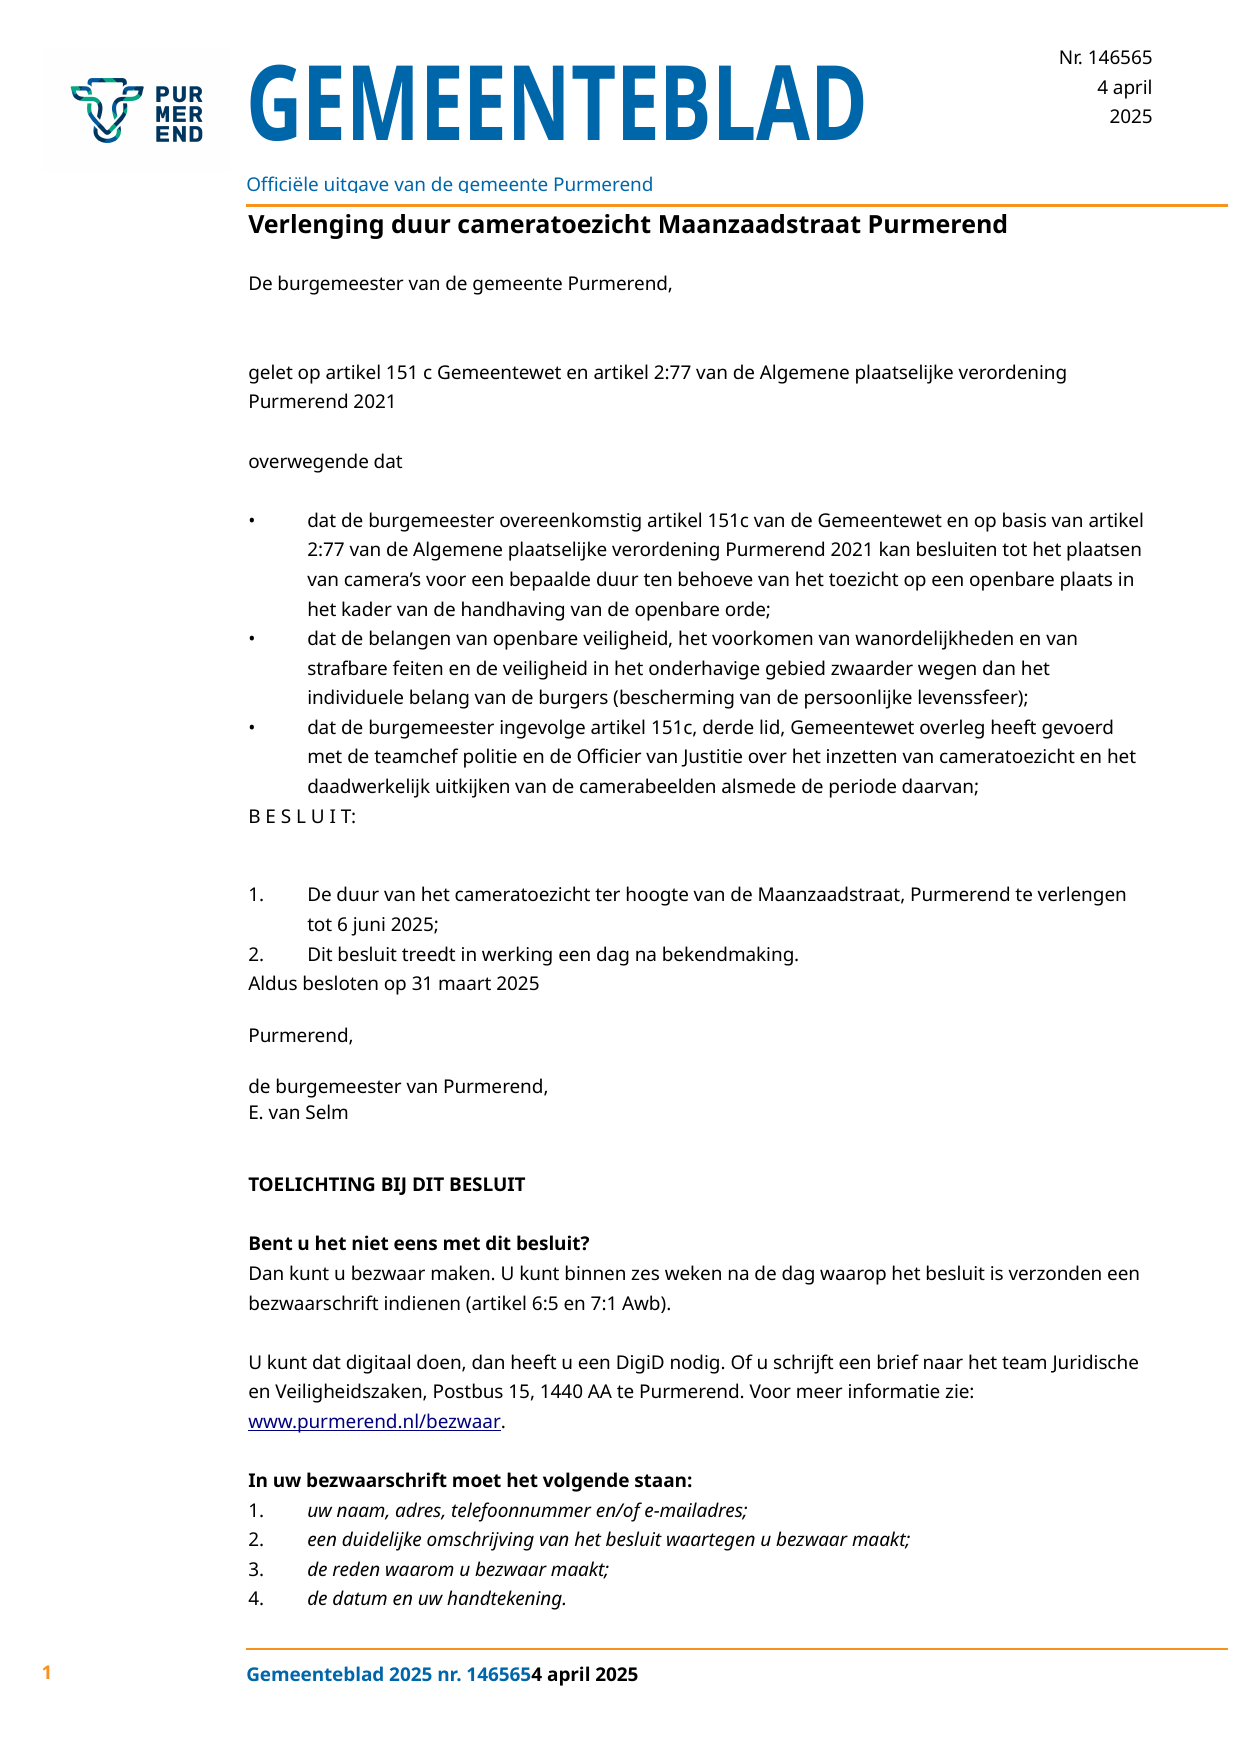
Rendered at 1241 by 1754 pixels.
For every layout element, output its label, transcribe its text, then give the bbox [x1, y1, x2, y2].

text B E S L U I T: [248, 803, 1152, 828]
text gelet op artikel 151 c Gemeentewet en artikel 2:77 van de Algemene plaatselijke verordening Purmerend 2021 [248, 359, 1152, 414]
text E. van Selm [248, 1099, 1152, 1125]
text de burgemeester van Purmerend, [248, 1073, 1152, 1099]
table_header TOELICHTING BIJ DIT BESLUIT Bent u het niet eens met dit besluit? Dan kunt u bezwaar maken. U kunt binnen zes weken na de dag waarop het besluit is verzonden een bezwaarschrift indienen (artikel 6:5 en 7:1 Awb). U kunt dat digitaal doen, dan heeft u een DigiD nodig. Of u schrijft een brief naar het team Juridische en Veiligheidszaken, Postbus 15, 1440 AA te Purmerend. Voor meer informatie zie: www.purmerend.nl/bezwaar. In uw bezwaarschrift moet het volgende staan: uw naam, adres, telefoonnummer en/of e-mailadres; een duidelijke omschrijving van het besluit waartegen u bezwaar maakt; de reden waarom u bezwaar maakt; de datum en uw handtekening. [248, 1171, 1152, 1611]
picture [41, 47, 231, 172]
text overwegende dat [248, 448, 1152, 473]
list De duur van het cameratoezicht ter hoogte van de Maanzaadstraat, Purmerend te verlengen tot 6 juni 2025; [248, 882, 1152, 937]
list dat de burgemeester ingevolge artikel 151c, derde lid, Gemeentewet overleg heeft gevoerd met de teamchef politie en de Officier van Justitie over het inzetten van cameratoezicht en het daadwerkelijk uitkijken van de camerabeelden alsmede de periode daarvan; [248, 714, 1152, 799]
text Purmerend, [248, 1022, 1152, 1048]
list dat de burgemeester overeenkomstig artikel 151c van de Gemeentewet en op basis van artikel 2:77 van de Algemene plaatselijke verordening Purmerend 2021 kan besluiten tot het plaatsen van camera’s voor een bepaalde duur ten behoeve van het toezicht op een openbare plaats in het kader van de handhaving van de openbare orde; [248, 507, 1152, 621]
list Dit besluit treedt in werking een dag na bekendmaking. [248, 941, 1152, 967]
text Aldus besloten op 31 maart 2025 [248, 970, 1152, 996]
text De burgemeester van de gemeente Purmerend, [248, 270, 1152, 296]
list dat de belangen van openbare veiligheid, het voorkomen van wanordelijkheden en van strafbare feiten en de veiligheid in het onderhavige gebied zwaarder wegen dan het individuele belang van de burgers (bescherming van de persoonlijke levenssfeer); [248, 625, 1152, 710]
text Verlenging duur cameratoezicht Maanzaadstraat Purmerend [248, 207, 1152, 241]
